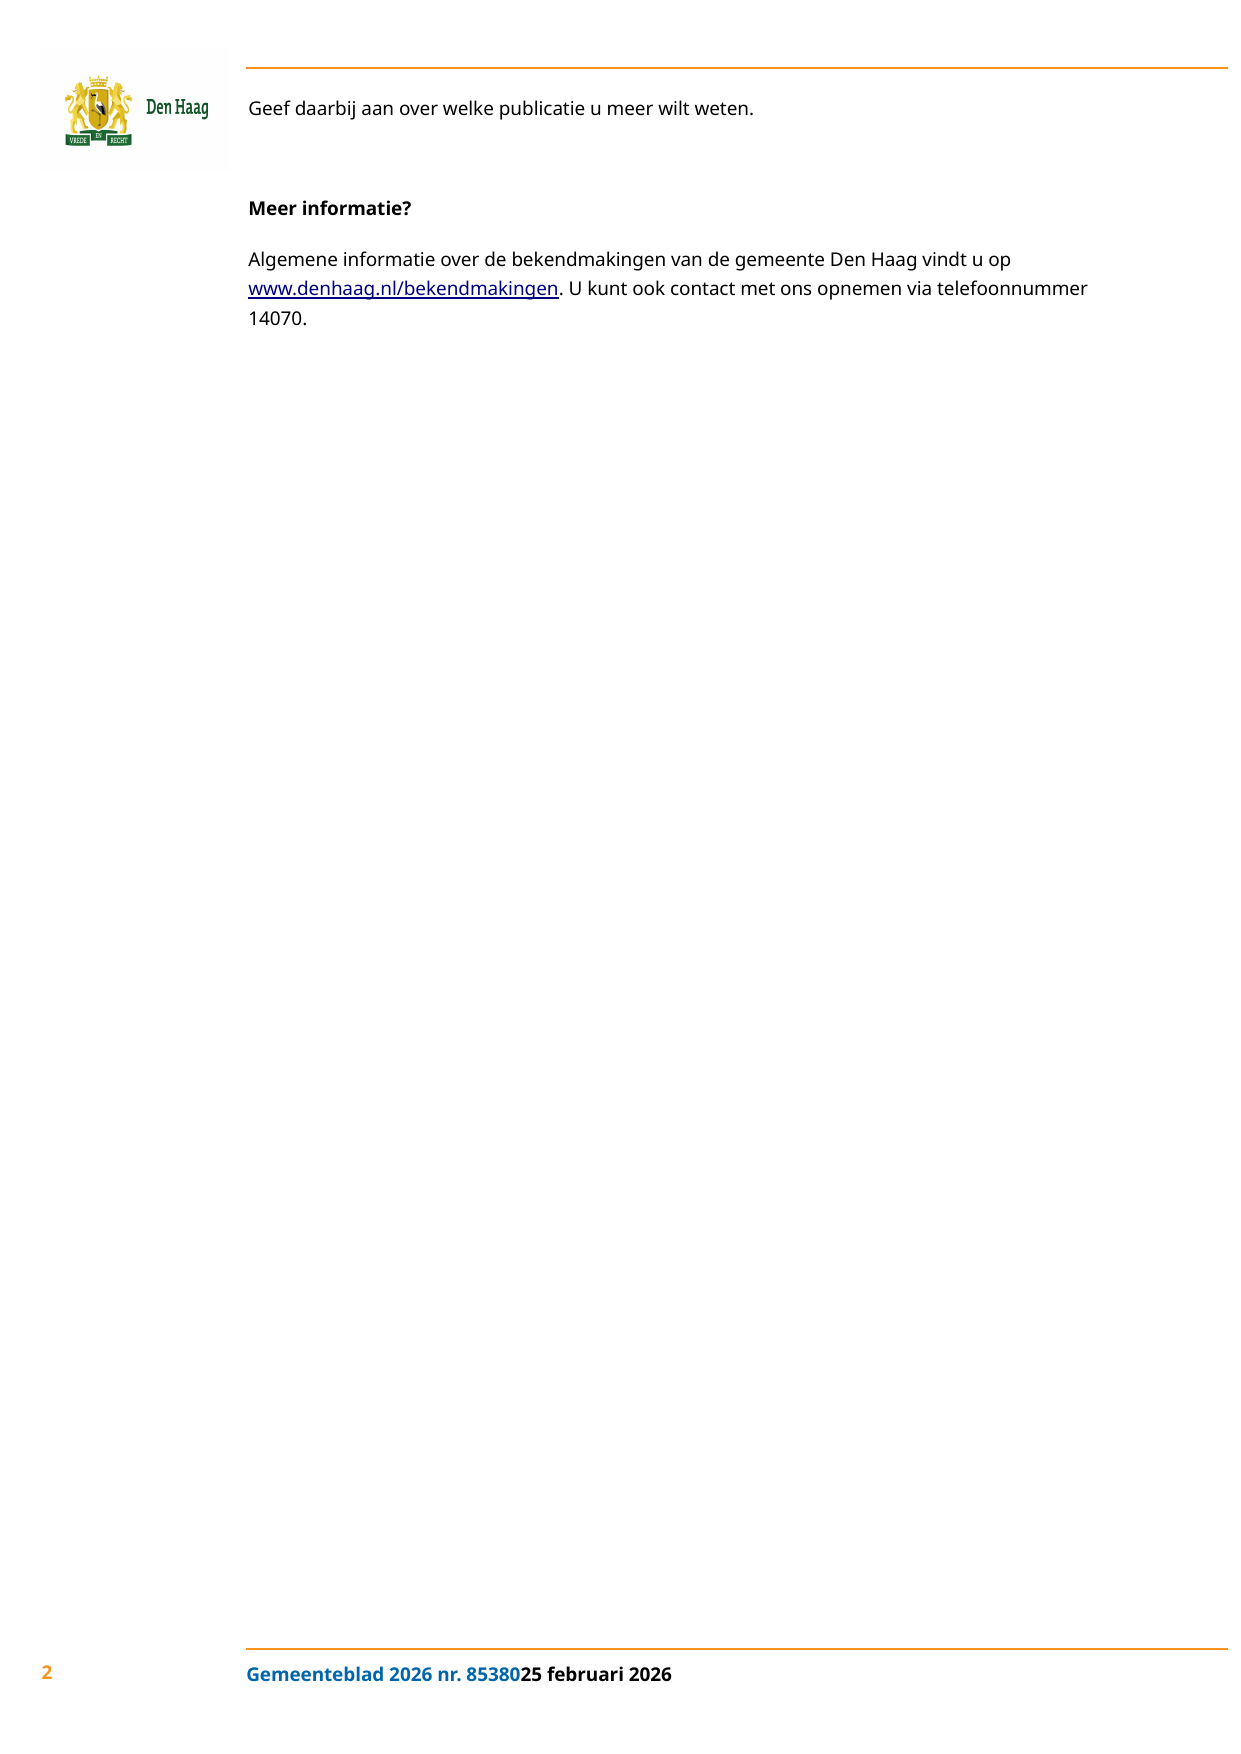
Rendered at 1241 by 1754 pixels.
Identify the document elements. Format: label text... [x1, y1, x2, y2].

text Meer informatie? [248, 196, 1152, 221]
text Algemene informatie over de bekendmakingen van de gemeente Den Haag vindt u op www.denhaag.nl/bekendmakingen. U kunt ook contact met ons opnemen via telefoonnummer 14070. [248, 246, 1152, 331]
text Geef daarbij aan over welke publicatie u meer wilt weten. [248, 95, 1152, 121]
picture [41, 47, 231, 172]
